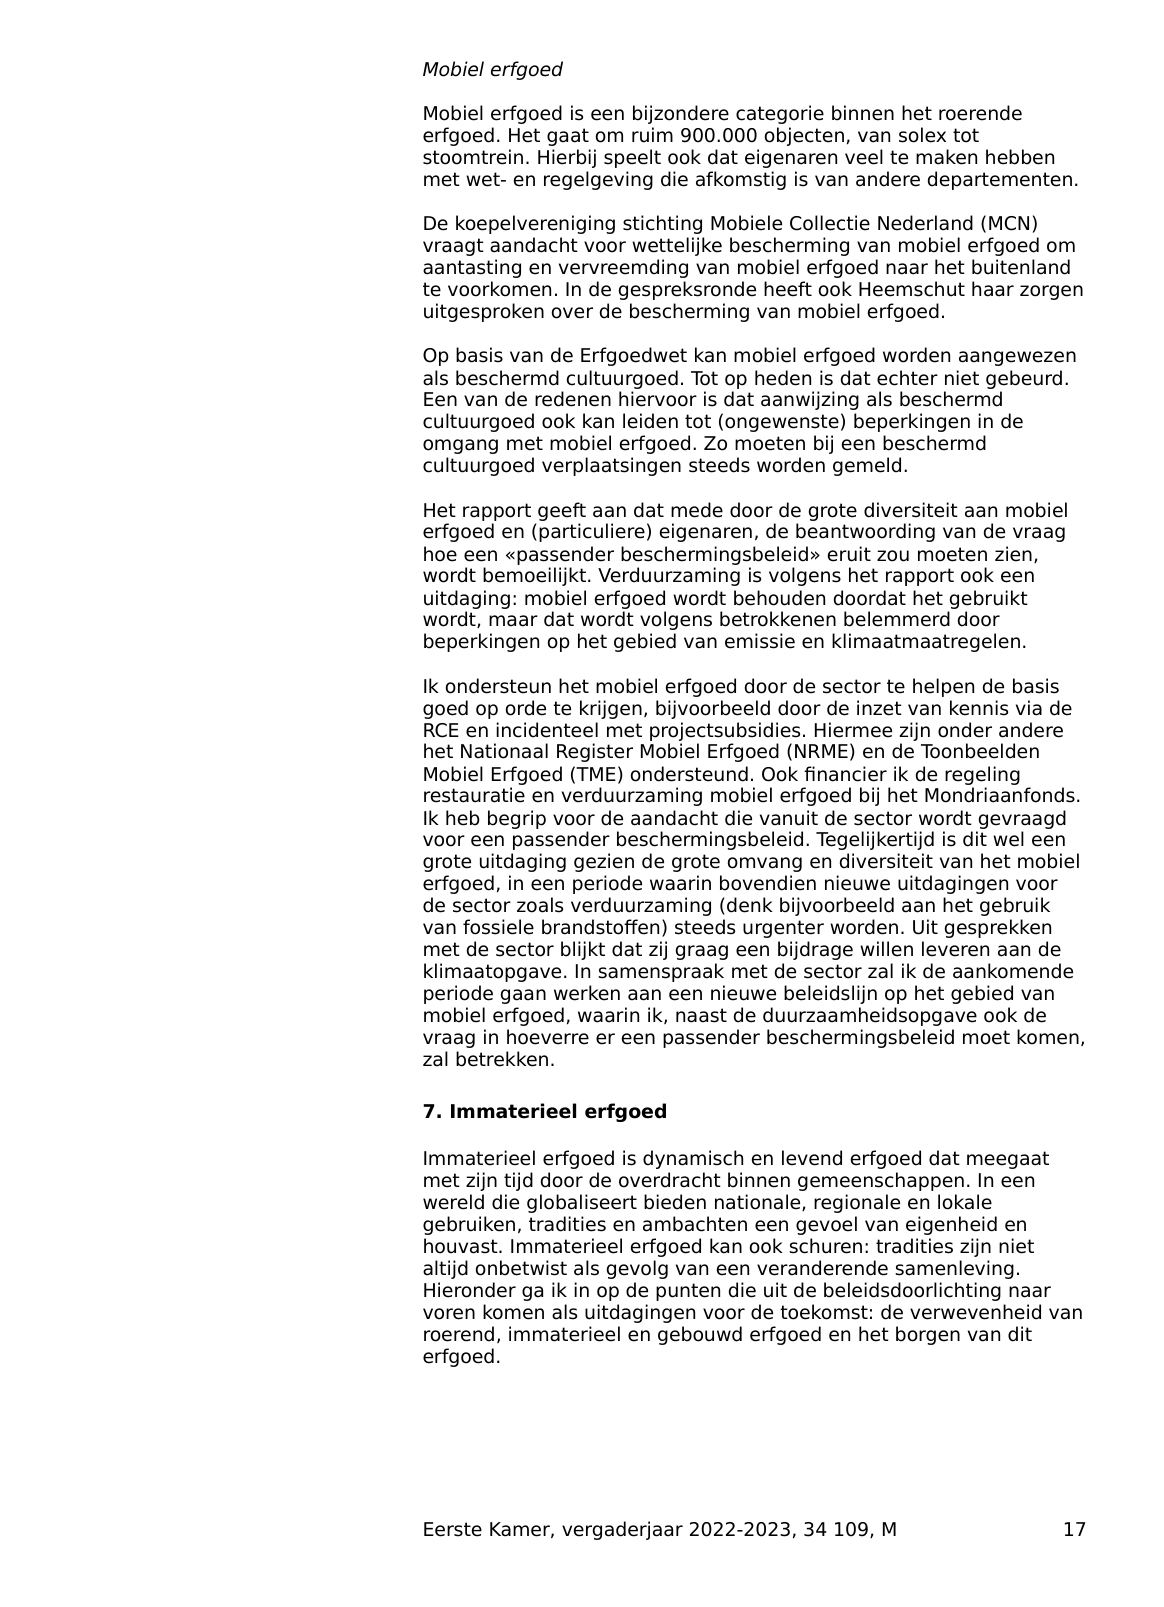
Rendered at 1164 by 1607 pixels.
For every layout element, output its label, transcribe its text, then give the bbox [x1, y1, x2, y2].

text Ik ondersteun het mobiel erfgoed door de sector te helpen de basis goed op orde te krijgen, bijvoorbeeld door de inzet van kennis via de RCE en incidenteel met projectsubsidies. Hiermee zijn onder andere het Nationaal Register Mobiel Erfgoed (NRME) en de Toonbeelden Mobiel Erfgoed (TME) ondersteund. Ook financier ik de regeling restauratie en verduurzaming mobiel erfgoed bij het Mondriaanfonds. Ik heb begrip voor de aandacht die vanuit de sector wordt gevraagd voor een passender beschermingsbeleid. Tegelijkertijd is dit wel een grote uitdaging gezien de grote omvang en diversiteit van het mobiel erfgoed, in een periode waarin bovendien nieuwe uitdagingen voor de sector zoals verduurzaming (denk bijvoorbeeld aan het gebruik van fossiele brandstoffen) steeds urgenter worden. Uit gesprekken met de sector blijkt dat zij graag een bijdrage willen leveren aan de klimaatopgave. In samenspraak met de sector zal ik de aankomende periode gaan werken aan een nieuwe beleidslijn op het gebied van mobiel erfgoed, waarin ik, naast de duurzaamheidsopgave ook de vraag in hoeverre er een passender beschermingsbeleid moet komen, zal betrekken. [422, 676, 1087, 1071]
subtitle 7. Immaterieel erfgoed [422, 1101, 1087, 1123]
subtitle Mobiel erfgoed [422, 59, 1087, 81]
text Het rapport geeft aan dat mede door de grote diversiteit aan mobiel erfgoed en (particuliere) eigenaren, de beantwoording van de vraag hoe een «passender beschermingsbeleid» eruit zou moeten zien, wordt bemoeilijkt. Verduurzaming is volgens het rapport ook een uitdaging: mobiel erfgoed wordt behouden doordat het gebruikt wordt, maar dat wordt volgens betrokkenen belemmerd door beperkingen op het gebied van emissie en klimaatmaatregelen. [422, 499, 1087, 653]
text De koepelvereniging stichting Mobiele Collectie Nederland (MCN) vraagt aandacht voor wettelijke bescherming van mobiel erfgoed om aantasting en vervreemding van mobiel erfgoed naar het buitenland te voorkomen. In de gespreksronde heeft ook Heemschut haar zorgen uitgesproken over de bescherming van mobiel erfgoed. [422, 213, 1087, 323]
text Op basis van de Erfgoedwet kan mobiel erfgoed worden aangewezen als beschermd cultuurgoed. Tot op heden is dat echter niet gebeurd. Een van de redenen hiervoor is dat aanwijzing als beschermd cultuurgoed ook kan leiden tot (ongewenste) beperkingen in de omgang met mobiel erfgoed. Zo moeten bij een beschermd cultuurgoed verplaatsingen steeds worden gemeld. [422, 345, 1087, 477]
text Immaterieel erfgoed is dynamisch en levend erfgoed dat meegaat met zijn tijd door de overdracht binnen gemeenschappen. In een wereld die globaliseert bieden nationale, regionale en lokale gebruiken, tradities en ambachten een gevoel van eigenheid en houvast. Immaterieel erfgoed kan ook schuren: tradities zijn niet altijd onbetwist als gevolg van een veranderende samenleving. Hieronder ga ik in op de punten die uit de beleidsdoorlichting naar voren komen als uitdagingen voor de toekomst: de verwevenheid van roerend, immaterieel en gebouwd erfgoed en het borgen van dit erfgoed. [422, 1148, 1087, 1368]
text Mobiel erfgoed is een bijzondere categorie binnen het roerende erfgoed. Het gaat om ruim 900.000 objecten, van solex tot stoomtrein. Hierbij speelt ook dat eigenaren veel te maken hebben met wet- en regelgeving die afkomstig is van andere departementen. [422, 103, 1087, 191]
